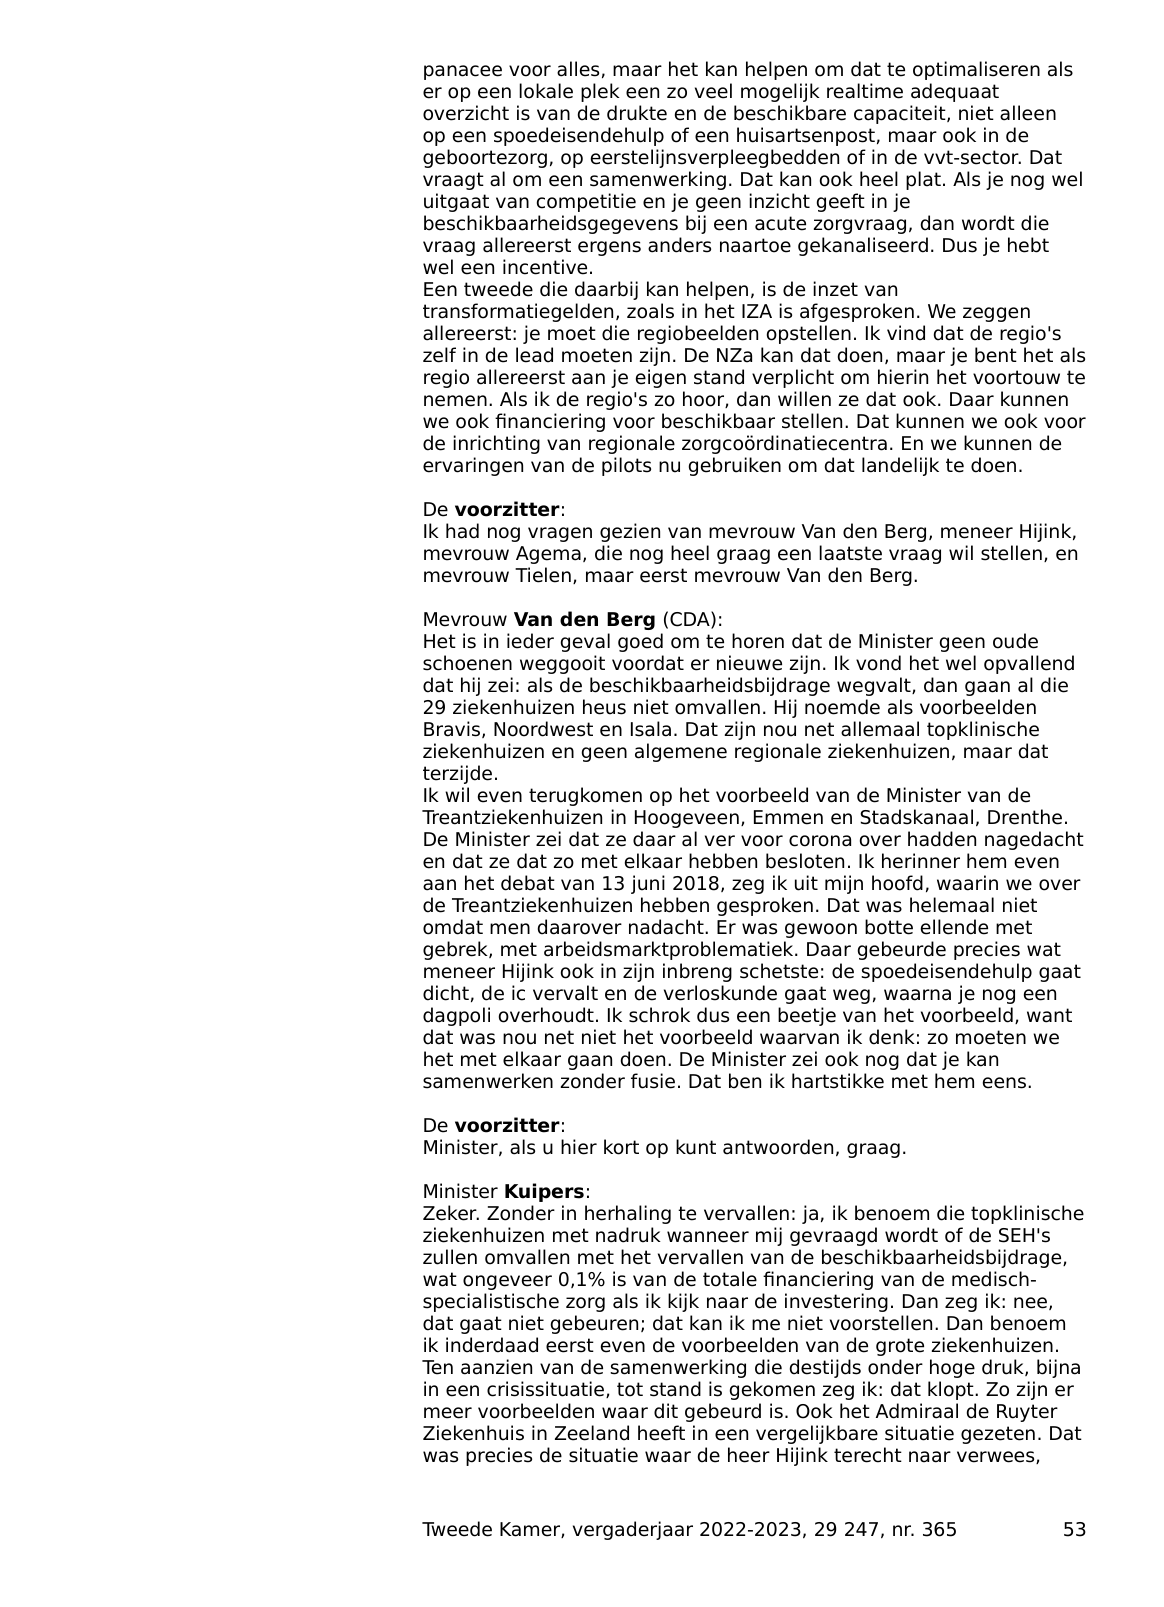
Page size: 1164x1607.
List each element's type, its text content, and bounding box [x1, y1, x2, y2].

text Minister Kuipers: [422, 1181, 1087, 1203]
text Ten aanzien van de samenwerking die destijds onder hoge druk, bijna in een crisissituatie, tot stand is gekomen zeg ik: dat klopt. Zo zijn er meer voorbeelden waar dit gebeurd is. Ook het Admiraal de Ruyter Ziekenhuis in Zeeland heeft in een vergelijkbare situatie gezeten. Dat was precies de situatie waar de heer Hijink terecht naar verwees, [422, 1357, 1087, 1467]
text De voorzitter: [422, 499, 1087, 521]
text Een tweede die daarbij kan helpen, is de inzet van transformatiegelden, zoals in het IZA is afgesproken. We zeggen allereerst: je moet die regiobeelden opstellen. Ik vind dat de regio's zelf in de lead moeten zijn. De NZa kan dat doen, maar je bent het als regio allereerst aan je eigen stand verplicht om hierin het voortouw te nemen. Als ik de regio's zo hoor, dan willen ze dat ook. Daar kunnen we ook financiering voor beschikbaar stellen. Dat kunnen we ook voor de inrichting van regionale zorgcoördinatiecentra. En we kunnen de ervaringen van de pilots nu gebruiken om dat landelijk te doen. [422, 279, 1087, 477]
text Ik wil even terugkomen op het voorbeeld van de Minister van de Treantziekenhuizen in Hoogeveen, Emmen en Stadskanaal, Drenthe. De Minister zei dat ze daar al ver voor corona over hadden nagedacht en dat ze dat zo met elkaar hebben besloten. Ik herinner hem even aan het debat van 13 juni 2018, zeg ik uit mijn hoofd, waarin we over de Treantziekenhuizen hebben gesproken. Dat was helemaal niet omdat men daarover nadacht. Er was gewoon botte ellende met gebrek, met arbeidsmarktproblematiek. Daar gebeurde precies wat meneer Hijink ook in zijn inbreng schetste: de spoedeisendehulp gaat dicht, de ic vervalt en de verloskunde gaat weg, waarna je nog een dagpoli overhoudt. Ik schrok dus een beetje van het voorbeeld, want dat was nou net niet het voorbeeld waarvan ik denk: zo moeten we het met elkaar gaan doen. De Minister zei ook nog dat je kan samenwerken zonder fusie. Dat ben ik hartstikke met hem eens. [422, 785, 1087, 1092]
text Mevrouw Van den Berg (CDA): [422, 609, 1087, 631]
text Minister, als u hier kort op kunt antwoorden, graag. [422, 1137, 1087, 1159]
text Zeker. Zonder in herhaling te vervallen: ja, ik benoem die topklinische ziekenhuizen met nadruk wanneer mij gevraagd wordt of de SEH's zullen omvallen met het vervallen van de beschikbaarheidsbijdrage, wat ongeveer 0,1% is van de totale financiering van de medisch-specialistische zorg als ik kijk naar de investering. Dan zeg ik: nee, dat gaat niet gebeuren; dat kan ik me niet voorstellen. Dan benoem ik inderdaad eerst even de voorbeelden van de grote ziekenhuizen. [422, 1203, 1087, 1357]
text panacee voor alles, maar het kan helpen om dat te optimaliseren als er op een lokale plek een zo veel mogelijk realtime adequaat overzicht is van de drukte en de beschikbare capaciteit, niet alleen op een spoedeisendehulp of een huisartsenpost, maar ook in de geboortezorg, op eerstelijnsverpleegbedden of in de vvt-sector. Dat vraagt al om een samenwerking. Dat kan ook heel plat. Als je nog wel uitgaat van competitie en je geen inzicht geeft in je beschikbaarheidsgegevens bij een acute zorgvraag, dan wordt die vraag allereerst ergens anders naartoe gekanaliseerd. Dus je hebt wel een incentive. [422, 59, 1087, 279]
text Het is in ieder geval goed om te horen dat de Minister geen oude schoenen weggooit voordat er nieuwe zijn. Ik vond het wel opvallend dat hij zei: als de beschikbaarheidsbijdrage wegvalt, dan gaan al die 29 ziekenhuizen heus niet omvallen. Hij noemde als voorbeelden Bravis, Noordwest en Isala. Dat zijn nou net allemaal topklinische ziekenhuizen en geen algemene regionale ziekenhuizen, maar dat terzijde. [422, 631, 1087, 785]
text Ik had nog vragen gezien van mevrouw Van den Berg, meneer Hijink, mevrouw Agema, die nog heel graag een laatste vraag wil stellen, en mevrouw Tielen, maar eerst mevrouw Van den Berg. [422, 521, 1087, 587]
text De voorzitter: [422, 1115, 1087, 1137]
